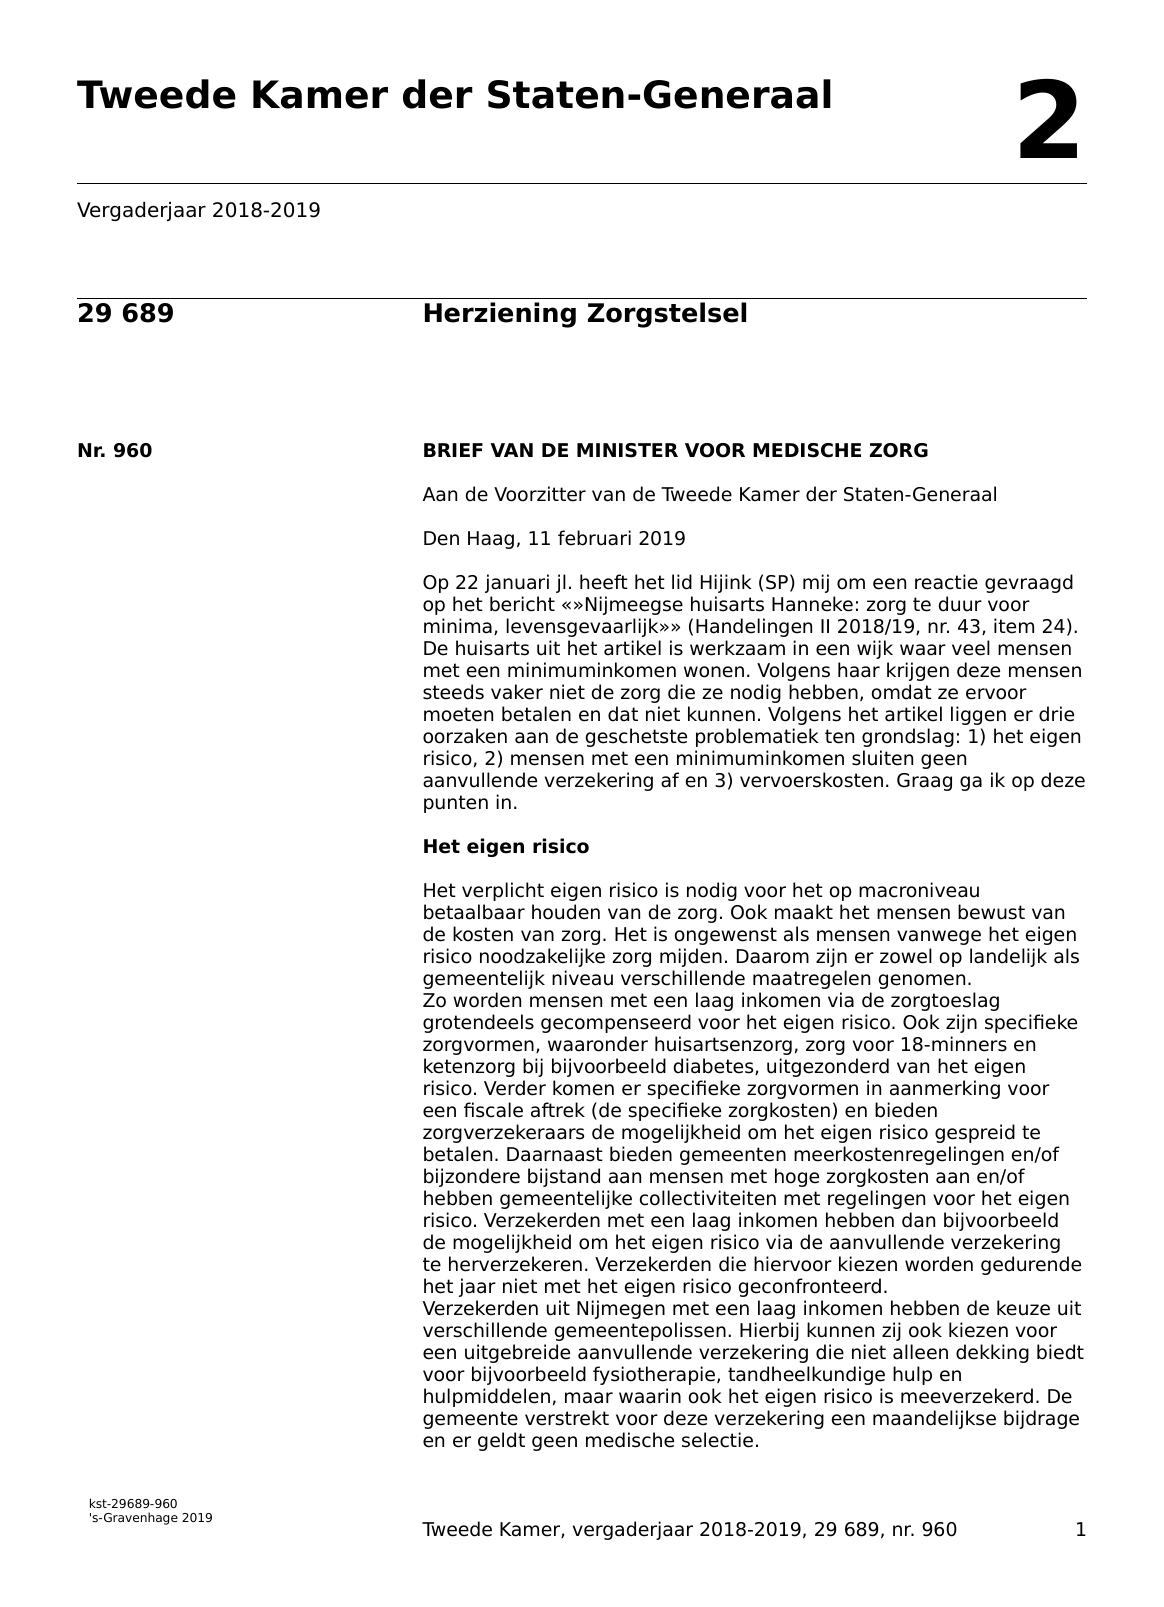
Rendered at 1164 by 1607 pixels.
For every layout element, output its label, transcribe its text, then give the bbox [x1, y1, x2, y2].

table_cell Vergaderjaar 2018-2019 [77, 184, 1087, 298]
text kst-29689-960 [88, 1497, 323, 1511]
table_header Tweede Kamer der Staten-Generaal [77, 59, 886, 183]
text Het verplicht eigen risico is nodig voor het op macroniveau betaalbaar houden van de zorg. Ook maakt het mensen bewust van de kosten van zorg. Het is ongewenst als mensen vanwege het eigen risico noodzakelijke zorg mijden. Daarom zijn er zowel op landelijk als gemeentelijk niveau verschillende maatregelen genomen. [422, 880, 1087, 990]
text 's-Gravenhage 2019 [88, 1511, 323, 1525]
subtitle Het eigen risico [422, 836, 1087, 858]
text Op 22 januari jl. heeft het lid Hijink (SP) mij om een reactie gevraagd op het bericht «»Nijmeegse huisarts Hanneke: zorg te duur voor minima, levensgevaarlijk»» (Handelingen II 2018/19, nr. 43, item 24). De huisarts uit het artikel is werkzaam in een wijk waar veel mensen met een minimuminkomen wonen. Volgens haar krijgen deze mensen steeds vaker niet de zorg die ze nodig hebben, omdat ze ervoor moeten betalen en dat niet kunnen. Volgens het artikel liggen er drie oorzaken aan de geschetste problematiek ten grondslag: 1) het eigen risico, 2) mensen met een minimuminkomen sluiten geen aanvullende verzekering af en 3) vervoerskosten. Graag ga ik op deze punten in. [422, 572, 1087, 814]
text Zo worden mensen met een laag inkomen via de zorgtoeslag grotendeels gecompenseerd voor het eigen risico. Ook zijn specifieke zorgvormen, waaronder huisartsenzorg, zorg voor 18-minners en ketenzorg bij bijvoorbeeld diabetes, uitgezonderd van het eigen risico. Verder komen er specifieke zorgvormen in aanmerking voor een fiscale aftrek (de specifieke zorgkosten) en bieden zorgverzekeraars de mogelijkheid om het eigen risico gespreid te betalen. Daarnaast bieden gemeenten meerkostenregelingen en/of bijzondere bijstand aan mensen met hoge zorgkosten aan en/of hebben gemeentelijke collectiviteiten met regelingen voor het eigen risico. Verzekerden met een laag inkomen hebben dan bijvoorbeeld de mogelijkheid om het eigen risico via de aanvullende verzekering te herverzekeren. Verzekerden die hiervoor kiezen worden gedurende het jaar niet met het eigen risico geconfronteerd. [422, 990, 1087, 1298]
text Verzekerden uit Nijmegen met een laag inkomen hebben de keuze uit verschillende gemeentepolissen. Hierbij kunnen zij ook kiezen voor een uitgebreide aanvullende verzekering die niet alleen dekking biedt voor bijvoorbeeld fysiotherapie, tandheelkundige hulp en hulpmiddelen, maar waarin ook het eigen risico is meeverzekerd. De gemeente verstrekt voor deze verzekering een maandelijkse bijdrage en er geldt geen medische selectie. [422, 1298, 1087, 1452]
text Den Haag, 11 februari 2019 [422, 528, 1087, 550]
text Aan de Voorzitter van de Tweede Kamer der Staten-Generaal [422, 484, 1087, 506]
subtitle 29 689 Herziening Zorgstelsel [77, 299, 1087, 329]
subtitle Nr. 960 BRIEF VAN DE MINISTER VOOR MEDISCHE ZORG [77, 440, 1087, 462]
table_header 2 [886, 59, 1087, 183]
